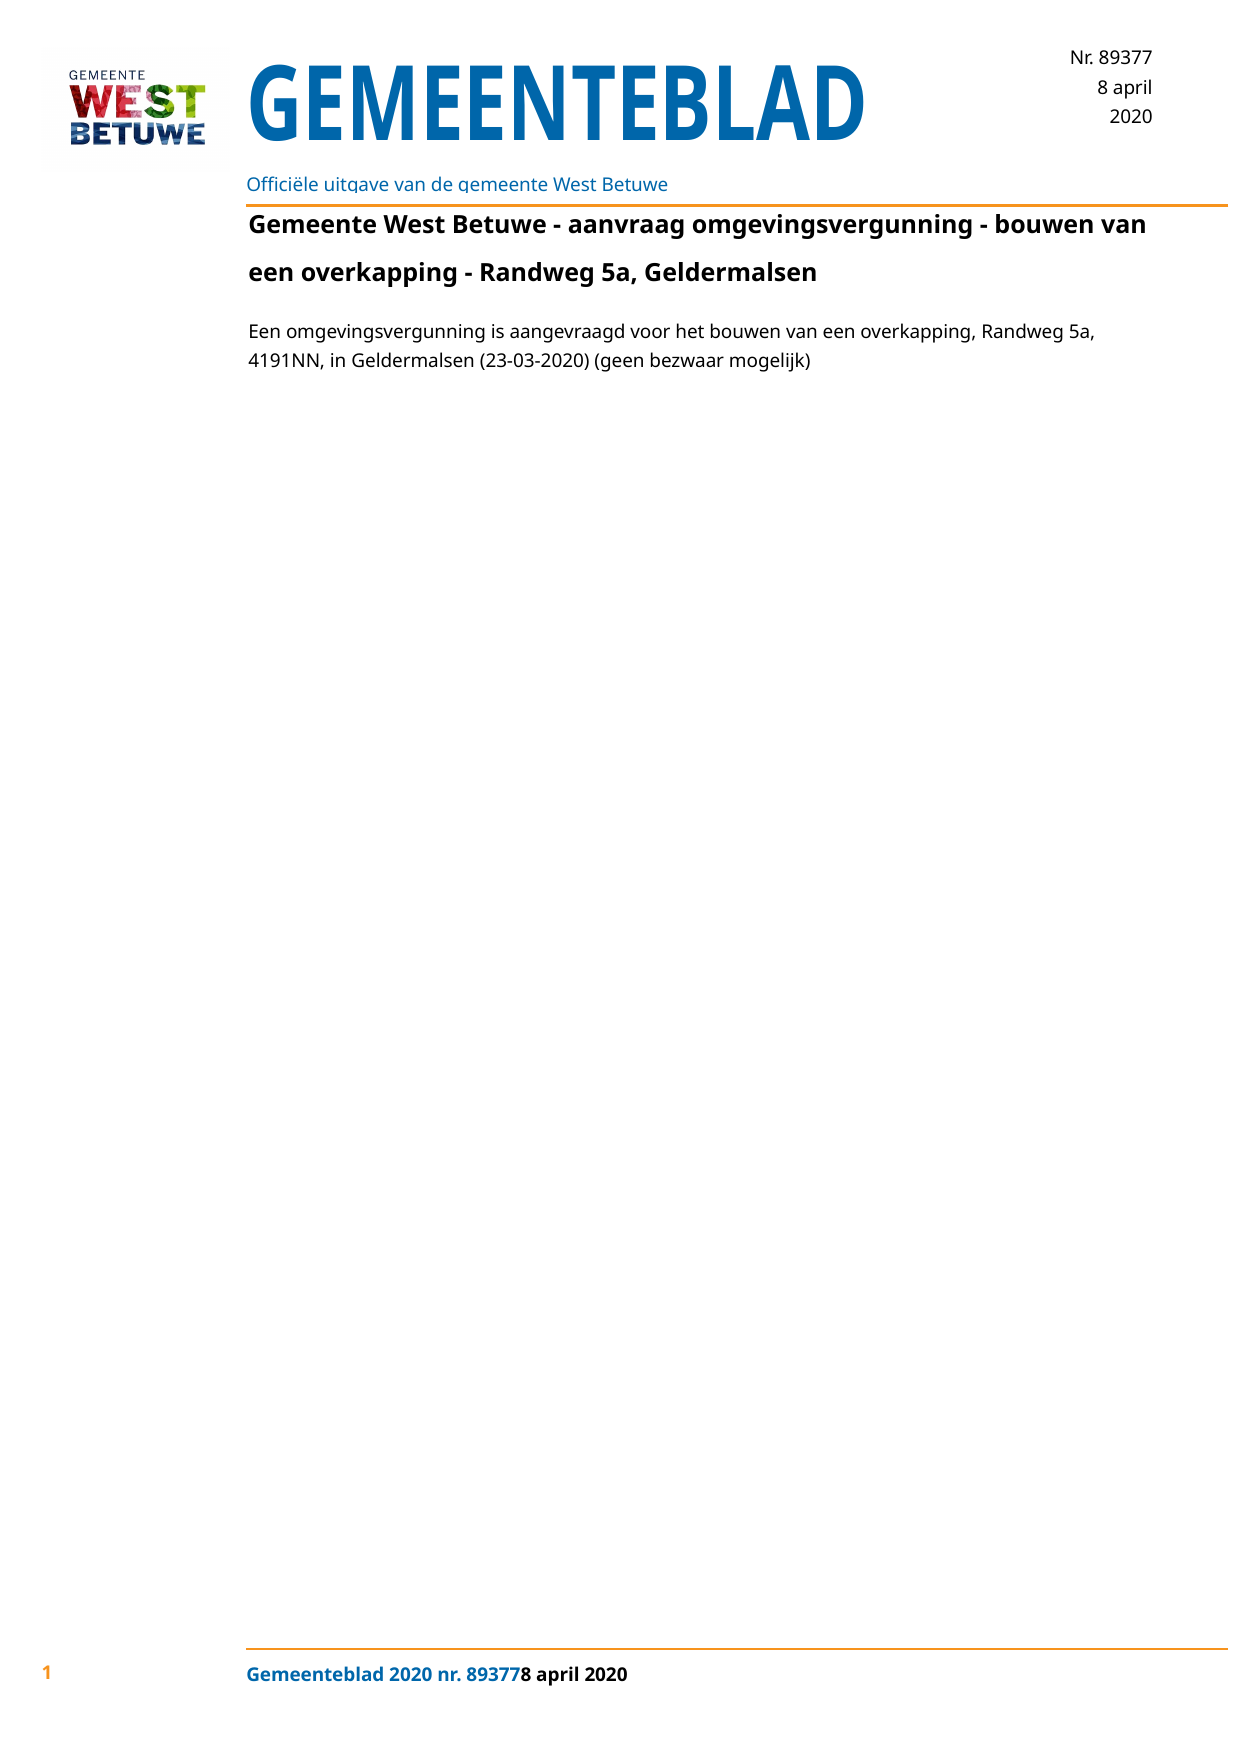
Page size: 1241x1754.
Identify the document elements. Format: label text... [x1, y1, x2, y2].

picture [41, 47, 231, 172]
text Een omgevingsvergunning is aangevraagd voor het bouwen van een overkapping, Randweg 5a, 4191NN, in Geldermalsen (23-03-2020) (geen bezwaar mogelijk) [248, 318, 1152, 373]
text Gemeente West Betuwe - aanvraag omgevingsvergunning - bouwen van een overkapping - Randweg 5a, Geldermalsen [248, 207, 1152, 288]
